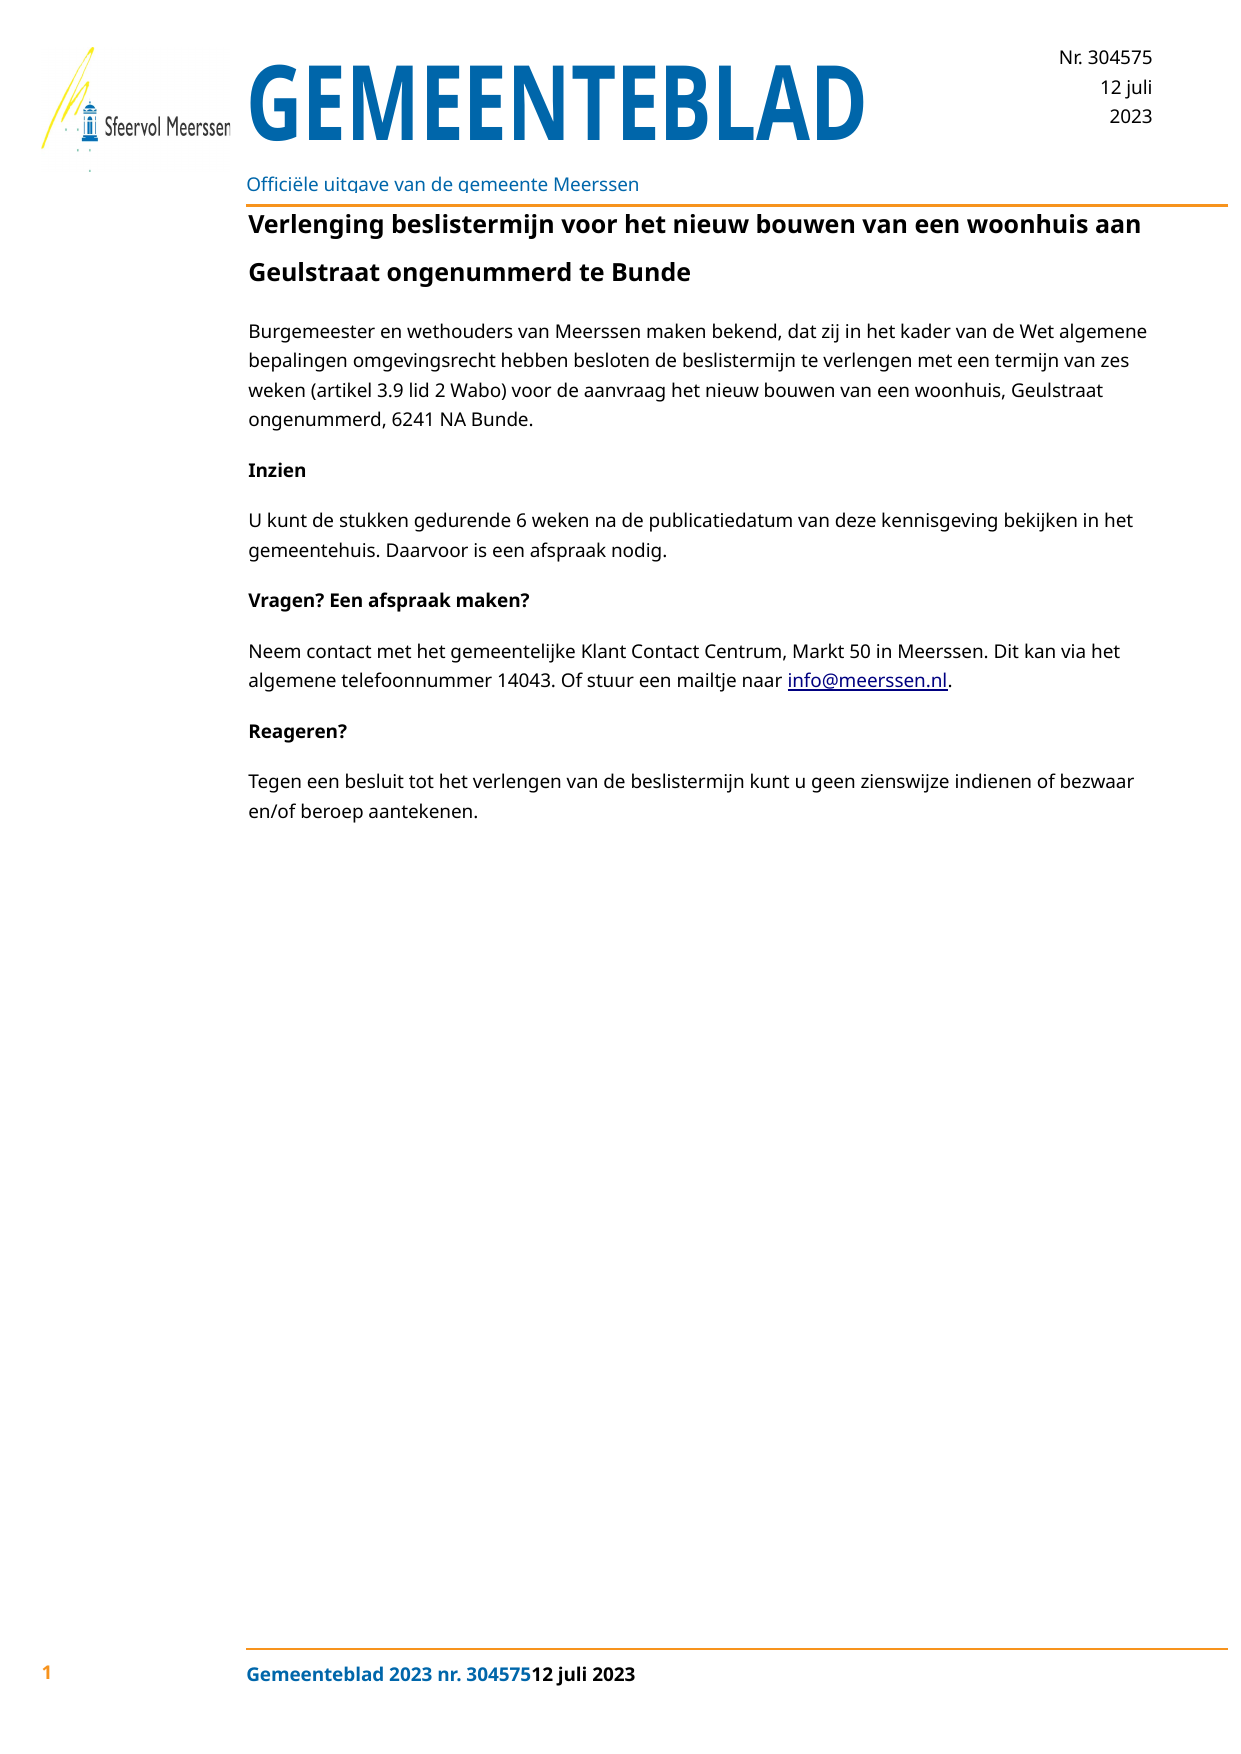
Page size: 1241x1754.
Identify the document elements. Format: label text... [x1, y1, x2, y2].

text U kunt de stukken gedurende 6 weken na de publicatiedatum van deze kennisgeving bekijken in het gemeentehuis. Daarvoor is een afspraak nodig. [248, 507, 1152, 563]
text Vragen? Een afspraak maken? [248, 587, 1152, 613]
text Verlenging beslistermijn voor het nieuw bouwen van een woonhuis aan Geulstraat ongenummerd te Bunde [248, 207, 1152, 288]
text Inzien [248, 457, 1152, 483]
text Burgemeester en wethouders van Meerssen maken bekend, dat zij in het kader van de Wet algemene bepalingen omgevingsrecht hebben besloten de beslistermijn te verlengen met een termijn van zes weken (artikel 3.9 lid 2 Wabo) voor de aanvraag het nieuw bouwen van een woonhuis, Geulstraat ongenummerd, 6241 NA Bunde. [248, 318, 1152, 432]
text Neem contact met het gemeentelijke Klant Contact Centrum, Markt 50 in Meerssen. Dit kan via het algemene telefoonnummer 14043. Of stuur een mailtje naar info@meerssen.nl. [248, 638, 1152, 693]
text Tegen een besluit tot het verlengen van de beslistermijn kunt u geen zienswijze indienen of bezwaar en/of beroep aantekenen. [248, 768, 1152, 824]
text Reageren? [248, 718, 1152, 744]
picture [41, 47, 231, 172]
